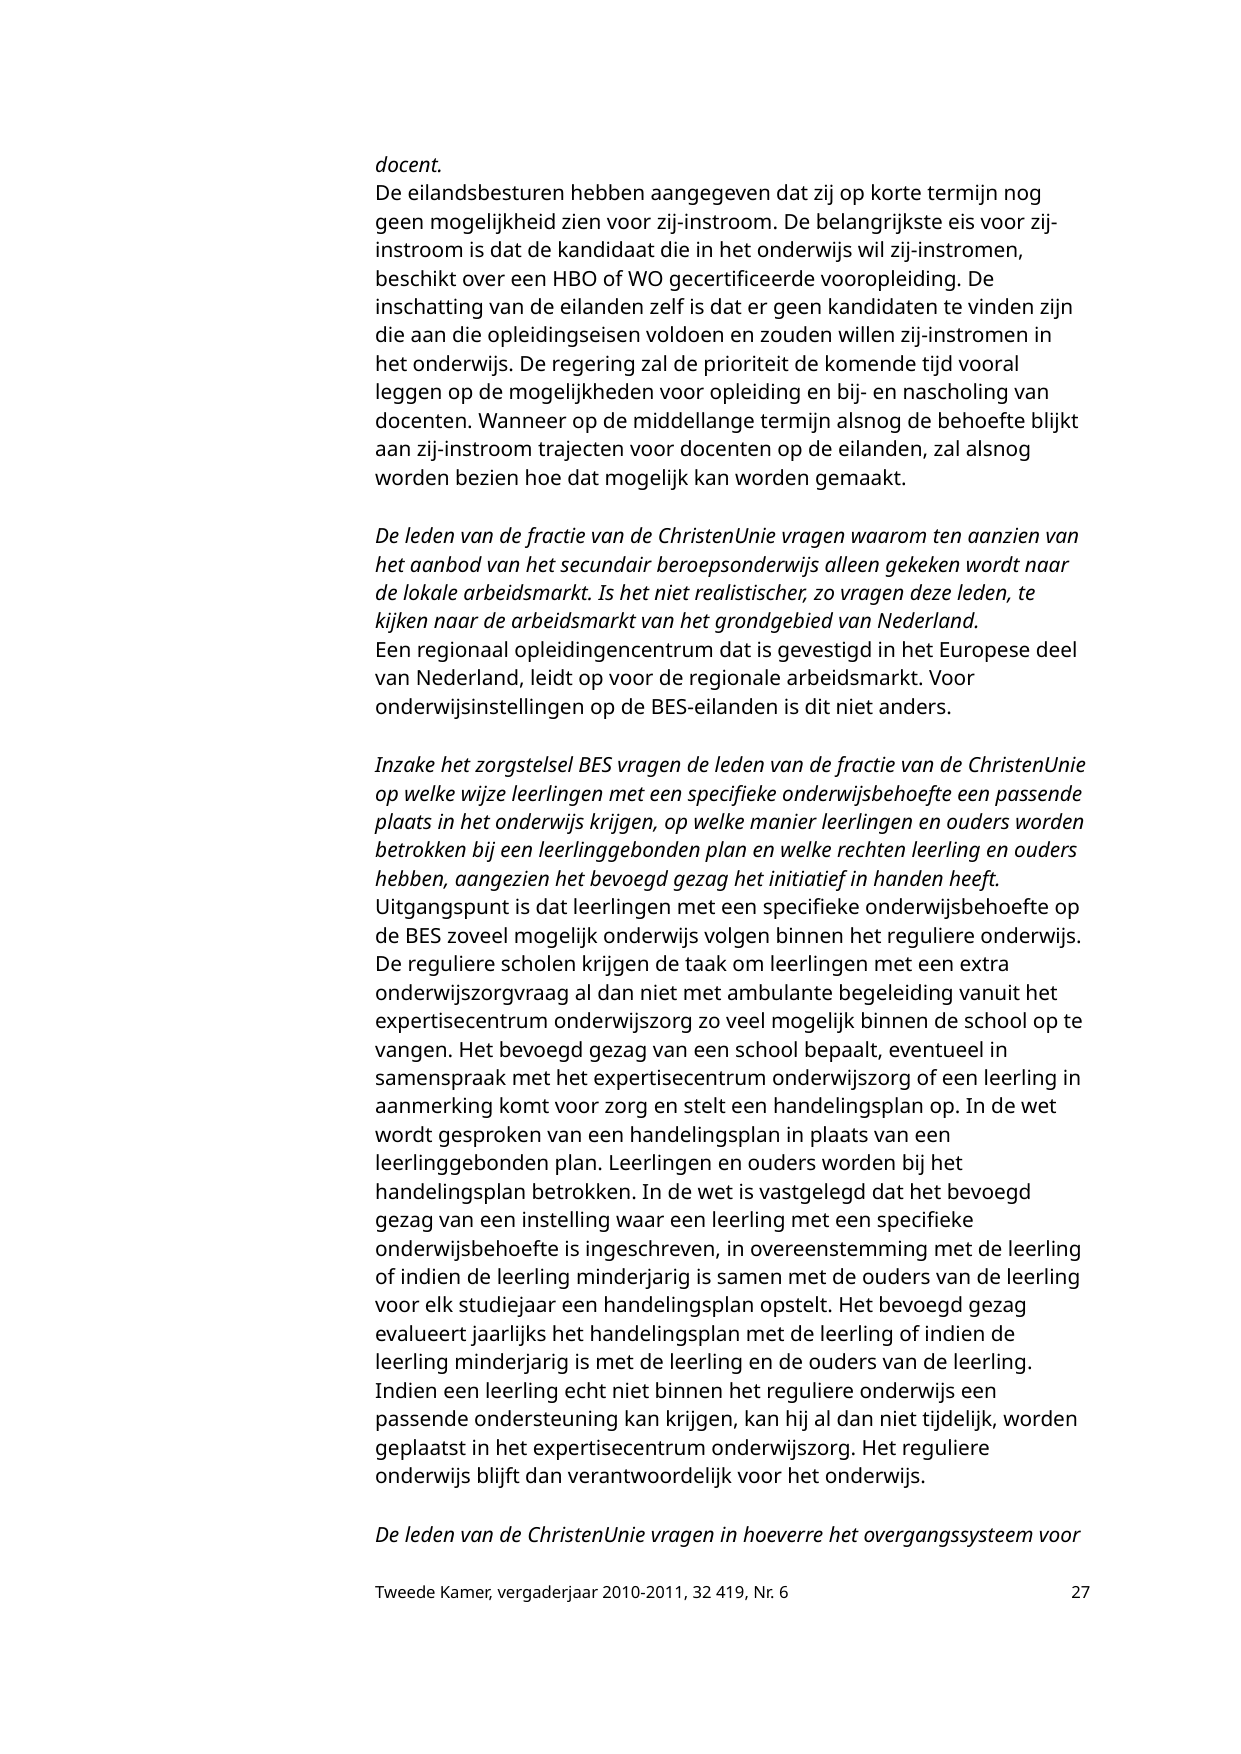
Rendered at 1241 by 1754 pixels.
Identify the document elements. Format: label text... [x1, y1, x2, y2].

text De leden van de fractie van de ChristenUnie vragen waarom ten aanzien van het aanbod van het secundair beroepsonderwijs alleen gekeken wordt naar de lokale arbeidsmarkt. Is het niet realistischer, zo vragen deze leden, te kijken naar de arbeidsmarkt van het grondgebied van Nederland. [375, 521, 1090, 635]
text De leden van de ChristenUnie vragen in hoeverre het overgangssysteem voor [375, 1520, 1090, 1548]
text Indien een leerling echt niet binnen het reguliere onderwijs een passende ondersteuning kan krijgen, kan hij al dan niet tijdelijk, worden geplaatst in het expertisecentrum onderwijszorg. Het reguliere onderwijs blijft dan verantwoordelijk voor het onderwijs. [375, 1376, 1090, 1490]
text Uitgangspunt is dat leerlingen met een specifieke onderwijsbehoefte op de BES zoveel mogelijk onderwijs volgen binnen het reguliere onderwijs. De reguliere scholen krijgen de taak om leerlingen met een extra onderwijszorgvraag al dan niet met ambulante begeleiding vanuit het expertisecentrum onderwijszorg zo veel mogelijk binnen de school op te vangen. Het bevoegd gezag van een school bepaalt, eventueel in samenspraak met het expertisecentrum onderwijszorg of een leerling in aanmerking komt voor zorg en stelt een handelingsplan op. In de wet wordt gesproken van een handelingsplan in plaats van een leerlinggebonden plan. Leerlingen en ouders worden bij het handelingsplan betrokken. In de wet is vastgelegd dat het bevoegd gezag van een instelling waar een leerling met een specifieke onderwijsbehoefte is ingeschreven, in overeenstemming met de leerling of indien de leerling minderjarig is samen met de ouders van de leerling voor elk studiejaar een handelingsplan opstelt. Het bevoegd gezag evalueert jaarlijks het handelingsplan met de leerling of indien de leerling minderjarig is met de leerling en de ouders van de leerling. [375, 892, 1090, 1376]
text docent. [375, 150, 1090, 178]
text Een regionaal opleidingencentrum dat is gevestigd in het Europese deel van Nederland, leidt op voor de regionale arbeidsmarkt. Voor onderwijsinstellingen op de BES-eilanden is dit niet anders. [375, 635, 1090, 720]
text De eilandsbesturen hebben aangegeven dat zij op korte termijn nog geen mogelijkheid zien voor zij-instroom. De belangrijkste eis voor zij-instroom is dat de kandidaat die in het onderwijs wil zij-instromen, beschikt over een HBO of WO gecertificeerde vooropleiding. De inschatting van de eilanden zelf is dat er geen kandidaten te vinden zijn die aan die opleidingseisen voldoen en zouden willen zij-instromen in het onderwijs. De regering zal de prioriteit de komende tijd vooral leggen op de mogelijkheden voor opleiding en bij- en nascholing van docenten. Wanneer op de middellange termijn alsnog de behoefte blijkt aan zij-instroom trajecten voor docenten op de eilanden, zal alsnog worden bezien hoe dat mogelijk kan worden gemaakt. [375, 178, 1090, 491]
text Inzake het zorgstelsel BES vragen de leden van de fractie van de ChristenUnie op welke wijze leerlingen met een specifieke onderwijsbehoefte een passende plaats in het onderwijs krijgen, op welke manier leerlingen en ouders worden betrokken bij een leerlinggebonden plan en welke rechten leerling en ouders hebben, aangezien het bevoegd gezag het initiatief in handen heeft. [375, 750, 1090, 892]
